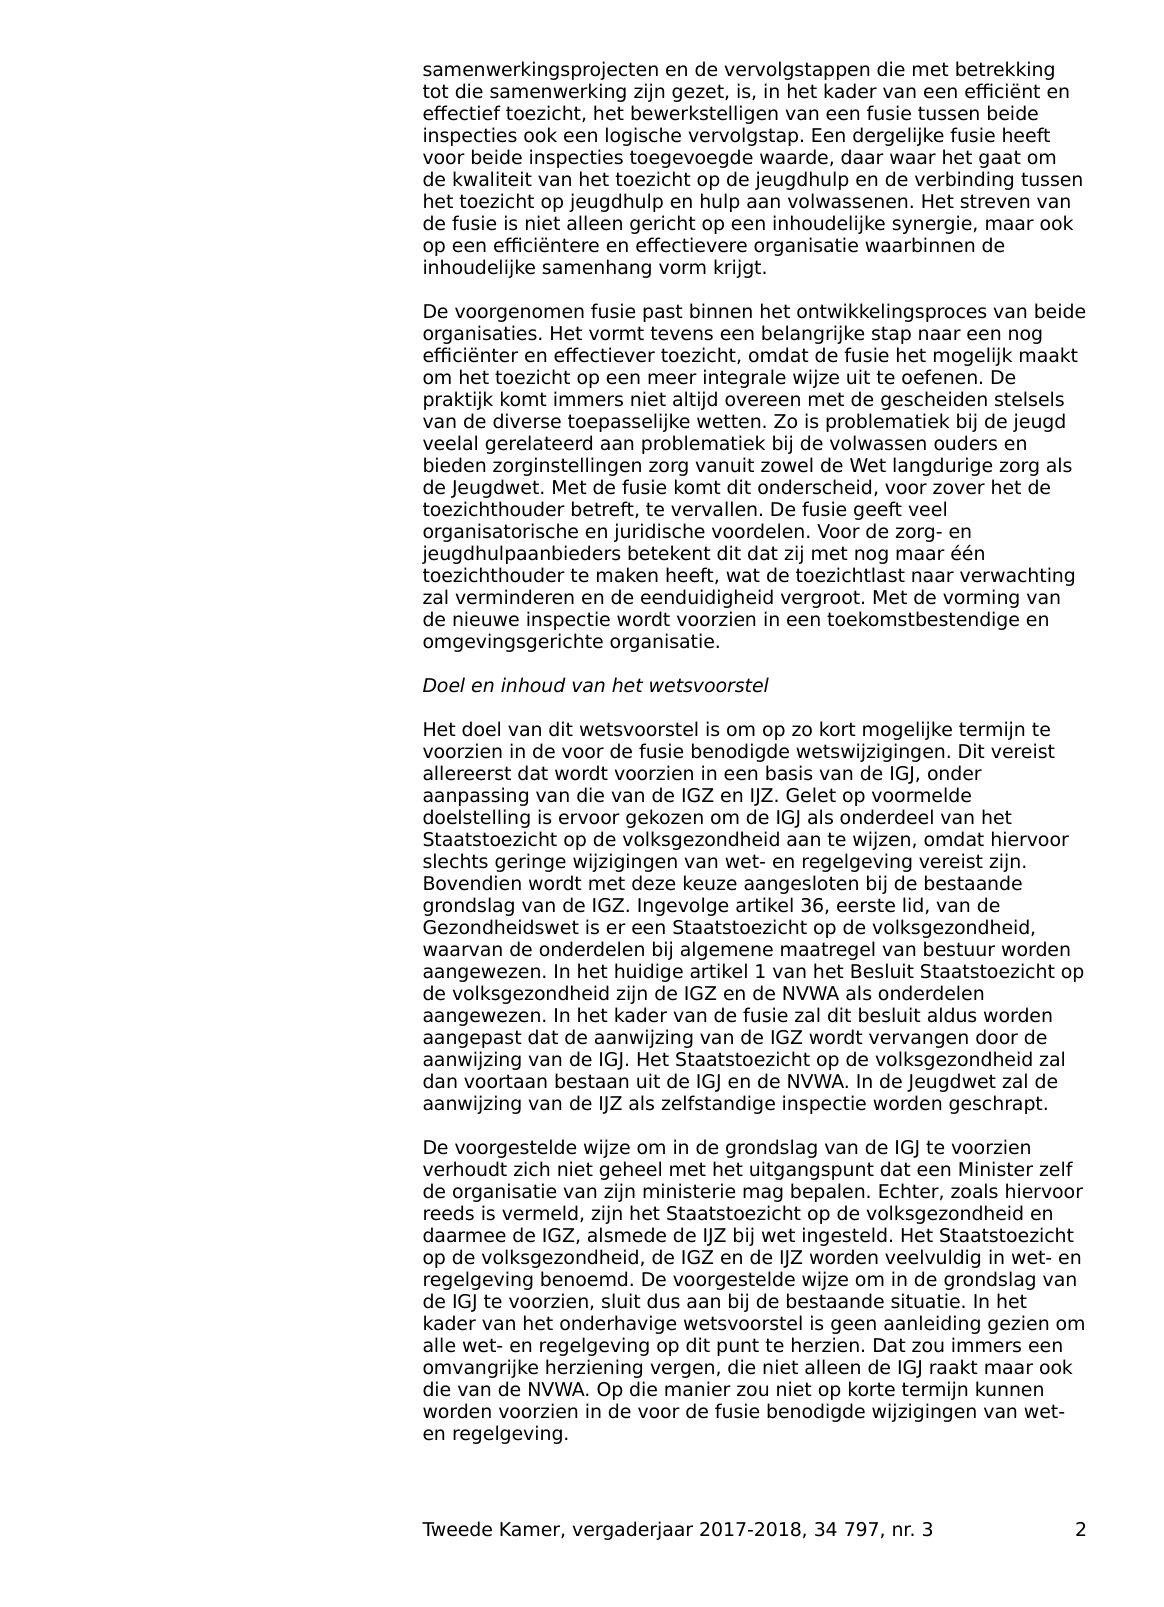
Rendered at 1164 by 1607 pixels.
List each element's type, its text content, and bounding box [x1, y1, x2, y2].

text De voorgenomen fusie past binnen het ontwikkelingsproces van beide organisaties. Het vormt tevens een belangrijke stap naar een nog efficiënter en effectiever toezicht, omdat de fusie het mogelijk maakt om het toezicht op een meer integrale wijze uit te oefenen. De praktijk komt immers niet altijd overeen met de gescheiden stelsels van de diverse toepasselijke wetten. Zo is problematiek bij de jeugd veelal gerelateerd aan problematiek bij de volwassen ouders en bieden zorginstellingen zorg vanuit zowel de Wet langdurige zorg als de Jeugdwet. Met de fusie komt dit onderscheid, voor zover het de toezichthouder betreft, te vervallen. De fusie geeft veel organisatorische en juridische voordelen. Voor de zorg- en jeugdhulpaanbieders betekent dit dat zij met nog maar één toezichthouder te maken heeft, wat de toezichtlast naar verwachting zal verminderen en de eenduidigheid vergroot. Met de vorming van de nieuwe inspectie wordt voorzien in een toekomstbestendige en omgevingsgerichte organisatie. [422, 301, 1087, 653]
text samenwerkingsprojecten en de vervolgstappen die met betrekking tot die samenwerking zijn gezet, is, in het kader van een efficiënt en effectief toezicht, het bewerkstelligen van een fusie tussen beide inspecties ook een logische vervolgstap. Een dergelijke fusie heeft voor beide inspecties toegevoegde waarde, daar waar het gaat om de kwaliteit van het toezicht op de jeugdhulp en de verbinding tussen het toezicht op jeugdhulp en hulp aan volwassenen. Het streven van de fusie is niet alleen gericht op een inhoudelijke synergie, maar ook op een efficiëntere en effectievere organisatie waarbinnen de inhoudelijke samenhang vorm krijgt. [422, 59, 1087, 279]
subtitle Doel en inhoud van het wetsvoorstel [422, 675, 1087, 697]
text Het doel van dit wetsvoorstel is om op zo kort mogelijke termijn te voorzien in de voor de fusie benodigde wetswijzigingen. Dit vereist allereerst dat wordt voorzien in een basis van de IGJ, onder aanpassing van die van de IGZ en IJZ. Gelet op voormelde doelstelling is ervoor gekozen om de IGJ als onderdeel van het Staatstoezicht op de volksgezondheid aan te wijzen, omdat hiervoor slechts geringe wijzigingen van wet- en regelgeving vereist zijn. Bovendien wordt met deze keuze aangesloten bij de bestaande grondslag van de IGZ. Ingevolge artikel 36, eerste lid, van de Gezondheidswet is er een Staatstoezicht op de volksgezondheid, waarvan de onderdelen bij algemene maatregel van bestuur worden aangewezen. In het huidige artikel 1 van het Besluit Staatstoezicht op de volksgezondheid zijn de IGZ en de NVWA als onderdelen aangewezen. In het kader van de fusie zal dit besluit aldus worden aangepast dat de aanwijzing van de IGZ wordt vervangen door de aanwijzing van de IGJ. Het Staatstoezicht op de volksgezondheid zal dan voortaan bestaan uit de IGJ en de NVWA. In de Jeugdwet zal de aanwijzing van de IJZ als zelfstandige inspectie worden geschrapt. [422, 719, 1087, 1115]
text De voorgestelde wijze om in de grondslag van de IGJ te voorzien verhoudt zich niet geheel met het uitgangspunt dat een Minister zelf de organisatie van zijn ministerie mag bepalen. Echter, zoals hiervoor reeds is vermeld, zijn het Staatstoezicht op de volksgezondheid en daarmee de IGZ, alsmede de IJZ bij wet ingesteld. Het Staatstoezicht op de volksgezondheid, de IGZ en de IJZ worden veelvuldig in wet- en regelgeving benoemd. De voorgestelde wijze om in de grondslag van de IGJ te voorzien, sluit dus aan bij de bestaande situatie. In het kader van het onderhavige wetsvoorstel is geen aanleiding gezien om alle wet- en regelgeving op dit punt te herzien. Dat zou immers een omvangrijke herziening vergen, die niet alleen de IGJ raakt maar ook die van de NVWA. Op die manier zou niet op korte termijn kunnen worden voorzien in de voor de fusie benodigde wijzigingen van wet- en regelgeving. [422, 1137, 1087, 1444]
